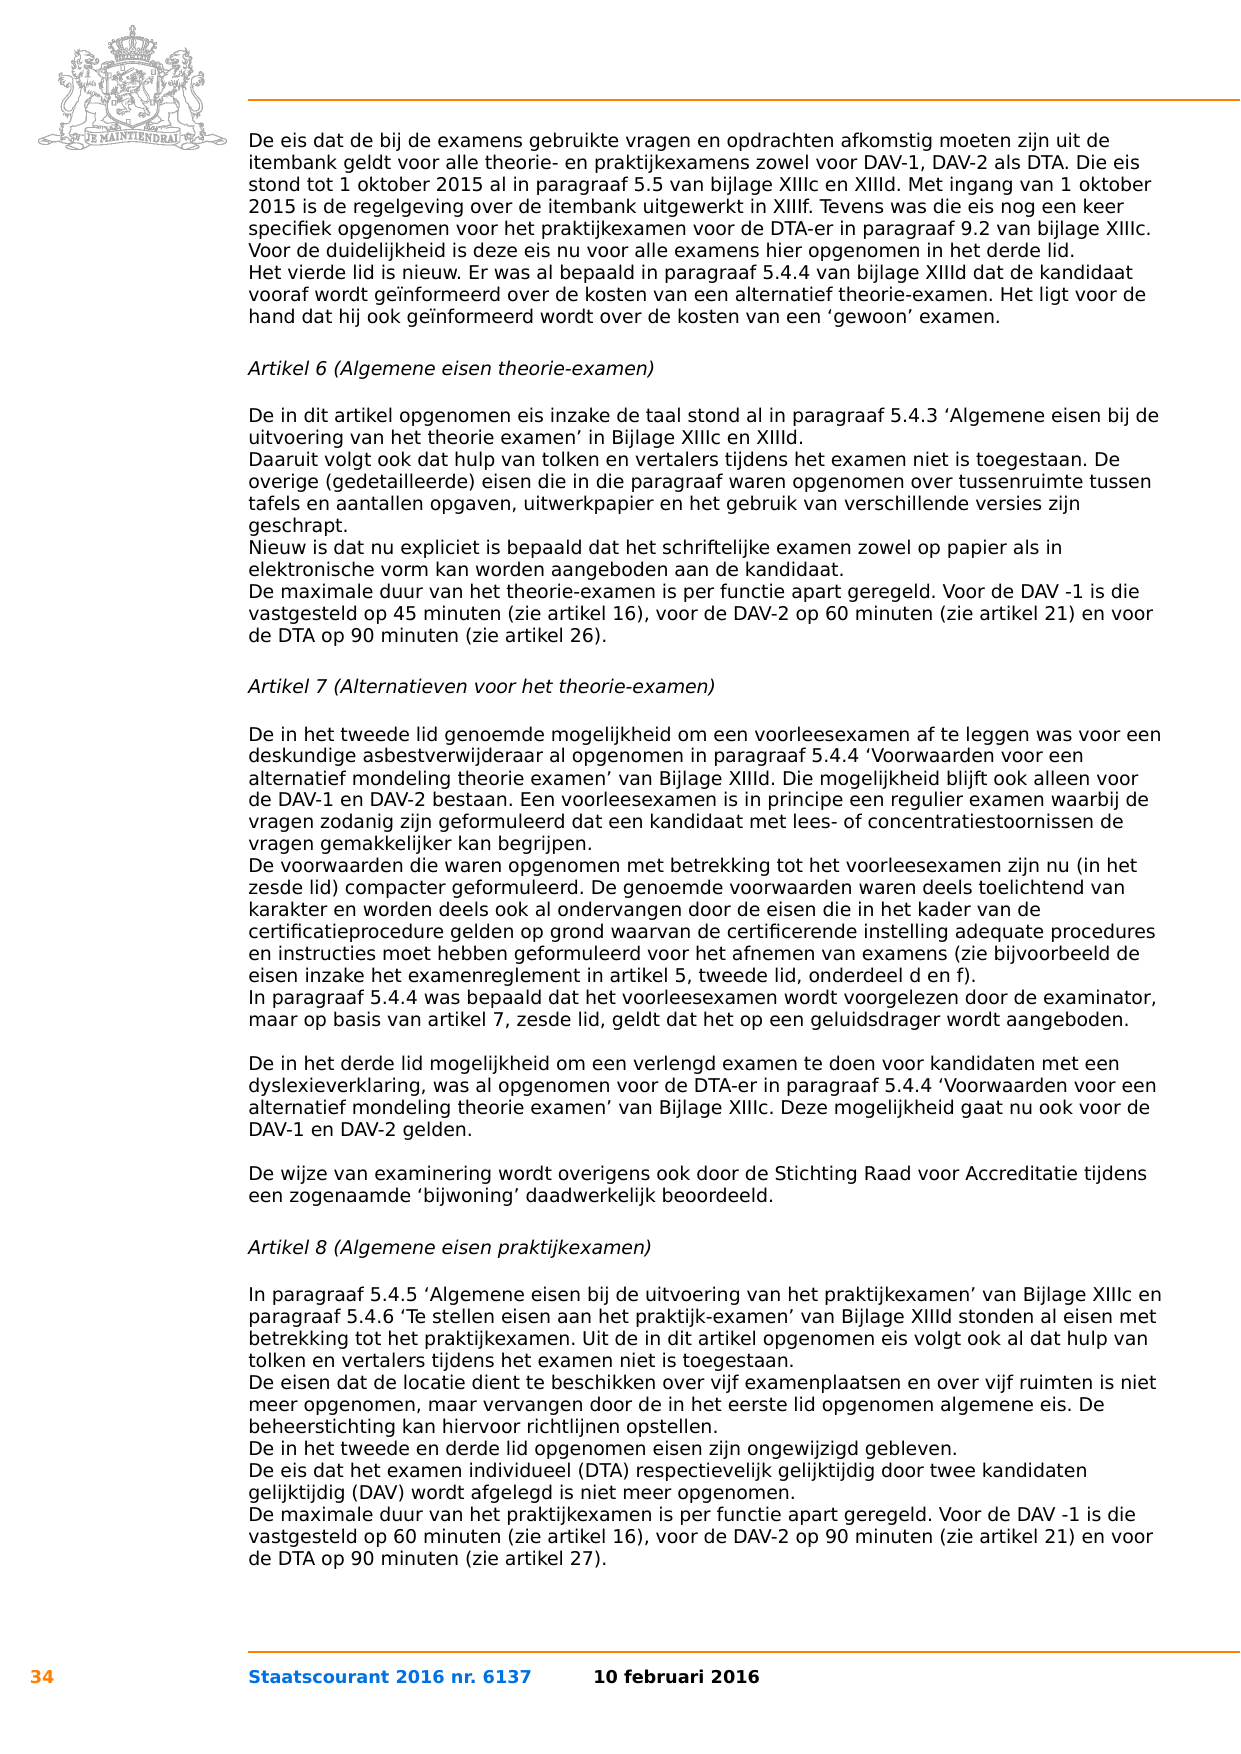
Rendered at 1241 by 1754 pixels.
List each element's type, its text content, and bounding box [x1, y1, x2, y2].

text De eisen dat de locatie dient te beschikken over vijf examenplaatsen en over vijf ruimten is niet meer opgenomen, maar vervangen door de in het eerste lid opgenomen algemene eis. De beheerstichting kan hiervoor richtlijnen opstellen. [248, 1372, 1163, 1438]
text Het vierde lid is nieuw. Er was al bepaald in paragraaf 5.4.4 van bijlage XIIId dat de kandidaat vooraf wordt geïnformeerd over de kosten van een alternatief theorie-examen. Het ligt voor de hand dat hij ook geïnformeerd wordt over de kosten van een ‘gewoon’ examen. [248, 262, 1163, 328]
text De maximale duur van het praktijkexamen is per functie apart geregeld. Voor de DAV -1 is die vastgesteld op 60 minuten (zie artikel 16), voor de DAV-2 op 90 minuten (zie artikel 21) en voor de DTA op 90 minuten (zie artikel 27). [248, 1503, 1163, 1569]
text De in het tweede en derde lid opgenomen eisen zijn ongewijzigd gebleven. [248, 1438, 1163, 1459]
text De in het derde lid mogelijkheid om een verlengd examen te doen voor kandidaten met een dyslexieverklaring, was al opgenomen voor de DTA-er in paragraaf 5.4.4 ‘Voorwaarden voor een alternatief mondeling theorie examen’ van Bijlage XIIIc. Deze mogelijkheid gaat nu ook voor de DAV-1 en DAV-2 gelden. [248, 1053, 1163, 1141]
text De voorwaarden die waren opgenomen met betrekking tot het voorleesexamen zijn nu (in het zesde lid) compacter geformuleerd. De genoemde voorwaarden waren deels toelichtend van karakter en worden deels ook al ondervangen door de eisen die in het kader van de certificatieprocedure gelden op grond waarvan de certificerende instelling adequate procedures en instructies moet hebben geformuleerd voor het afnemen van examens (zie bijvoorbeeld de eisen inzake het examenreglement in artikel 5, tweede lid, onderdeel d en f). [248, 855, 1163, 987]
text De maximale duur van het theorie-examen is per functie apart geregeld. Voor de DAV -1 is die vastgesteld op 45 minuten (zie artikel 16), voor de DAV-2 op 60 minuten (zie artikel 21) en voor de DTA op 90 minuten (zie artikel 26). [248, 581, 1163, 646]
subtitle Artikel 6 (Algemene eisen theorie-examen) [248, 358, 1163, 380]
subtitle Artikel 7 (Alternatieven voor het theorie-examen) [248, 676, 1163, 698]
text De eis dat het examen individueel (DTA) respectievelijk gelijktijdig door twee kandidaten gelijktijdig (DAV) wordt afgelegd is niet meer opgenomen. [248, 1459, 1163, 1503]
text In paragraaf 5.4.5 ‘Algemene eisen bij de uitvoering van het praktijkexamen’ van Bijlage XIIIc en paragraaf 5.4.6 ‘Te stellen eisen aan het praktijk-examen’ van Bijlage XIIId stonden al eisen met betrekking tot het praktijkexamen. Uit de in dit artikel opgenomen eis volgt ook al dat hulp van tolken en vertalers tijdens het examen niet is toegestaan. [248, 1284, 1163, 1372]
text De in het tweede lid genoemde mogelijkheid om een voorleesexamen af te leggen was voor een deskundige asbestverwijderaar al opgenomen in paragraaf 5.4.4 ‘Voorwaarden voor een alternatief mondeling theorie examen’ van Bijlage XIIId. Die mogelijkheid blijft ook alleen voor de DAV-1 en DAV-2 bestaan. Een voorleesexamen is in principe een regulier examen waarbij de vragen zodanig zijn geformuleerd dat een kandidaat met lees- of concentratiestoornissen de vragen gemakkelijker kan begrijpen. [248, 723, 1163, 855]
text Nieuw is dat nu expliciet is bepaald dat het schriftelijke examen zowel op papier als in elektronische vorm kan worden aangeboden aan de kandidaat. [248, 537, 1163, 581]
text De in dit artikel opgenomen eis inzake de taal stond al in paragraaf 5.4.3 ‘Algemene eisen bij de uitvoering van het theorie examen’ in Bijlage XIIIc en XIIId. [248, 405, 1163, 449]
text De eis dat de bij de examens gebruikte vragen en opdrachten afkomstig moeten zijn uit de itembank geldt voor alle theorie- en praktijkexamens zowel voor DAV-1, DAV-2 als DTA. Die eis stond tot 1 oktober 2015 al in paragraaf 5.5 van bijlage XIIIc en XIIId. Met ingang van 1 oktober 2015 is de regelgeving over de itembank uitgewerkt in XIIIf. Tevens was die eis nog een keer specifiek opgenomen voor het praktijkexamen voor de DTA-er in paragraaf 9.2 van bijlage XIIIc. Voor de duidelijkheid is deze eis nu voor alle examens hier opgenomen in het derde lid. [248, 130, 1163, 262]
subtitle Artikel 8 (Algemene eisen praktijkexamen) [248, 1237, 1163, 1259]
picture [38, 25, 227, 150]
text Daaruit volgt ook dat hulp van tolken en vertalers tijdens het examen niet is toegestaan. De overige (gedetailleerde) eisen die in die paragraaf waren opgenomen over tussenruimte tussen tafels en aantallen opgaven, uitwerkpapier en het gebruik van verschillende versies zijn geschrapt. [248, 449, 1163, 537]
text In paragraaf 5.4.4 was bepaald dat het voorleesexamen wordt voorgelezen door de examinator, maar op basis van artikel 7, zesde lid, geldt dat het op een geluidsdrager wordt aangeboden. [248, 987, 1163, 1031]
text De wijze van examinering wordt overigens ook door de Stichting Raad voor Accreditatie tijdens een zogenaamde ‘bijwoning’ daadwerkelijk beoordeeld. [248, 1163, 1163, 1207]
